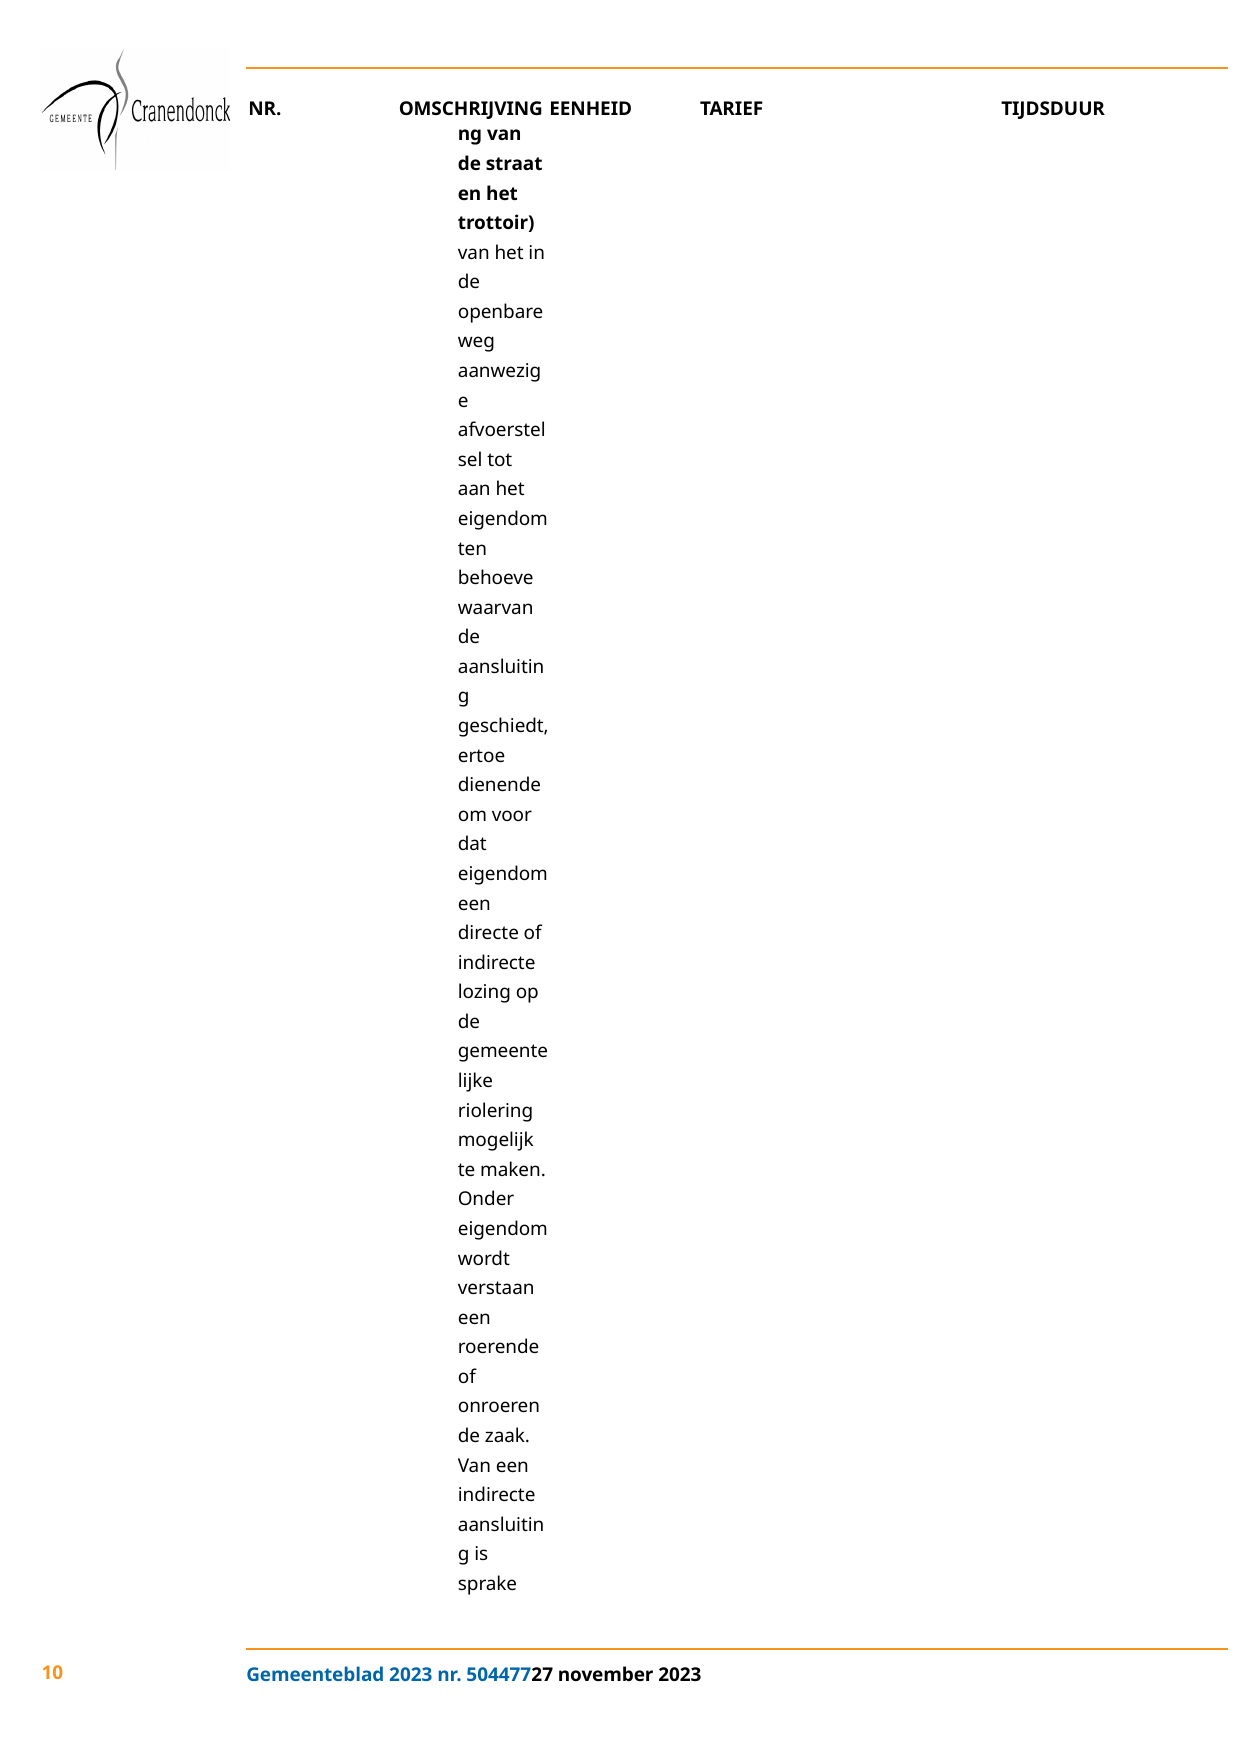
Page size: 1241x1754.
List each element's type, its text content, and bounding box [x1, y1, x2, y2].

table_header TIJDSDUUR [1001, 95, 1152, 121]
table_header TARIEF [700, 95, 1001, 121]
table_cell [700, 121, 1001, 1596]
table_header NR. [248, 95, 398, 121]
table_header OMSCHRIJVING [399, 95, 549, 121]
table_cell ng van de straat en het trottoir) van het in de openbare weg aanwezige afvoerstelsel tot aan het eigendom ten behoeve waarvan de aansluiting geschiedt, ertoe dienende om voor dat eigendom een directe of indirecte lozing op de gemeentelijke riolering mogelijk te maken. Onder eigendom wordt verstaan een roerende of onroerende zaak. Van een indirecte aansluiting is sprake [399, 121, 549, 1596]
picture [41, 47, 231, 172]
table_header EENHEID [549, 95, 700, 121]
table_cell [248, 121, 398, 1596]
table_cell [549, 121, 700, 1596]
table_cell [1001, 121, 1152, 1596]
